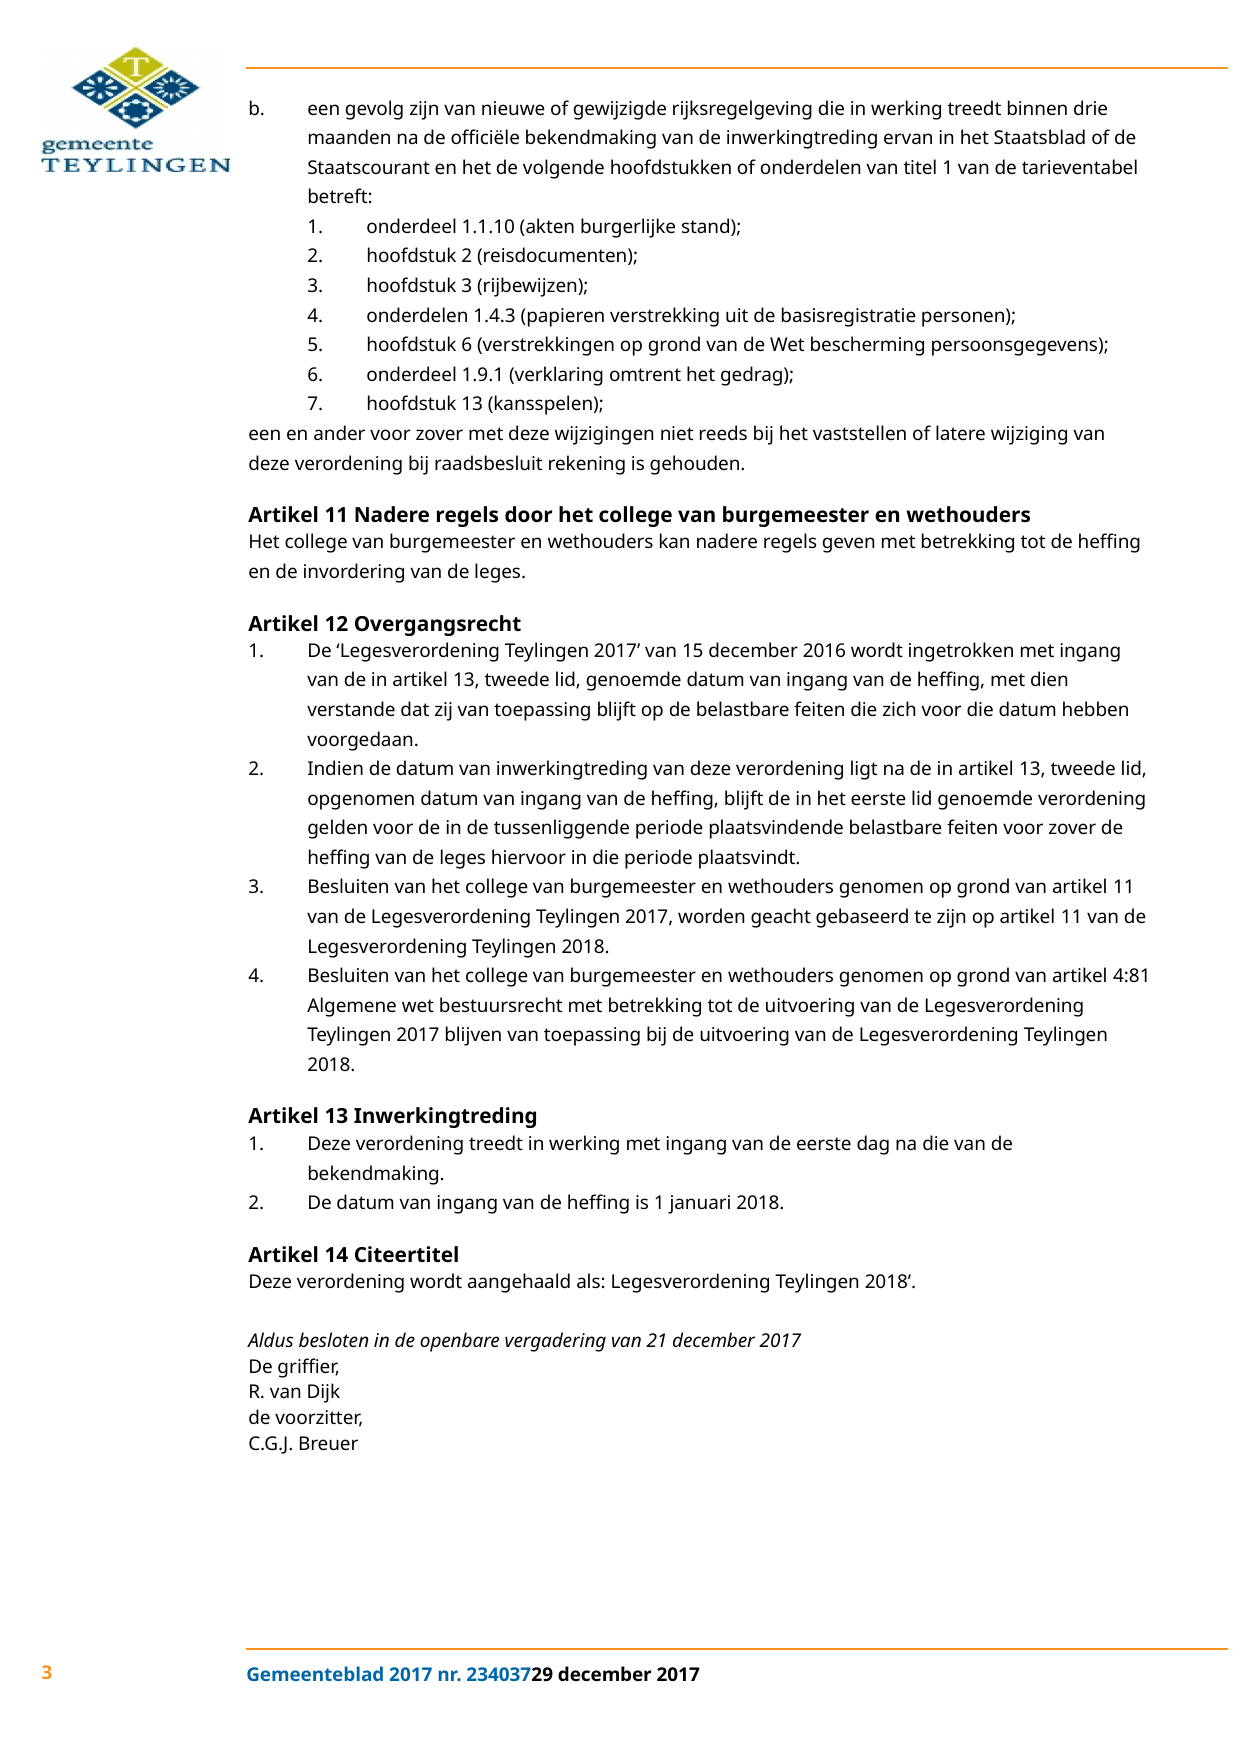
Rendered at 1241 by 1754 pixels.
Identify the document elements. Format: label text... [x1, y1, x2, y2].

text een en ander voor zover met deze wijzigingen niet reeds bij het vaststellen of latere wijziging van deze verordening bij raadsbesluit rekening is gehouden. [248, 420, 1152, 476]
list hoofdstuk 3 (rijbewijzen); [307, 272, 1152, 298]
text Artikel 11 Nadere regels door het college van burgemeester en wethouders [248, 500, 1152, 529]
list onderdeel 1.9.1 (verklaring omtrent het gedrag); [307, 361, 1152, 387]
list De ‘Legesverordening Teylingen 2017’ van 15 december 2016 wordt ingetrokken met ingang van de in artikel 13, tweede lid, genoemde datum van ingang van de heffing, met dien verstande dat zij van toepassing blijft op de belastbare feiten die zich voor die datum hebben voorgedaan. [248, 637, 1152, 752]
picture [41, 47, 231, 172]
list Besluiten van het college van burgemeester en wethouders genomen op grond van artikel 11 van de Legesverordening Teylingen 2017, worden geacht gebaseerd te zijn op artikel 11 van de Legesverordening Teylingen 2018. [248, 874, 1152, 959]
list Besluiten van het college van burgemeester en wethouders genomen op grond van artikel 4:81 Algemene wet bestuursrecht met betrekking tot de uitvoering van de Legesverordening Teylingen 2017 blijven van toepassing bij de uitvoering van de Legesverordening Teylingen 2018. [248, 962, 1152, 1077]
list een gevolg zijn van nieuwe of gewijzigde rijksregelgeving die in werking treedt binnen drie maanden na de officiële bekendmaking van de inwerkingtreding ervan in het Staatsblad of de Staatscourant en het de volgende hoofdstukken of onderdelen van titel 1 van de tarieventabel betreft: [248, 95, 1152, 209]
text Artikel 12 Overgangsrecht [248, 609, 1152, 637]
list Deze verordening treedt in werking met ingang van de eerste dag na die van de bekendmaking. [248, 1130, 1152, 1185]
list hoofdstuk 6 (verstrekkingen op grond van de Wet bescherming persoonsgegevens); [307, 331, 1152, 357]
text De griffier, [248, 1353, 1152, 1379]
text Aldus besloten in de openbare vergadering van 21 december 2017 [248, 1327, 1152, 1353]
list onderdeel 1.1.10 (akten burgerlijke stand); [307, 213, 1152, 239]
list hoofdstuk 2 (reisdocumenten); [307, 243, 1152, 268]
list Indien de datum van inwerkingtreding van deze verordening ligt na de in artikel 13, tweede lid, opgenomen datum van ingang van de heffing, blijft de in het eerste lid genoemde verordening gelden voor de in de tussenliggende periode plaatsvindende belastbare feiten voor zover de heffing van de leges hiervoor in die periode plaatsvindt. [248, 755, 1152, 870]
text Deze verordening wordt aangehaald als: Legesverordening Teylingen 2018’. [248, 1268, 1152, 1294]
text Het college van burgemeester en wethouders kan nadere regels geven met betrekking tot de heffing en de invordering van de leges. [248, 529, 1152, 584]
text C.G.J. Breuer [248, 1430, 1152, 1456]
text Artikel 14 Citeertitel [248, 1240, 1152, 1268]
text de voorzitter, [248, 1404, 1152, 1430]
text R. van Dijk [248, 1379, 1152, 1404]
list De datum van ingang van de heffing is 1 januari 2018. [248, 1189, 1152, 1215]
list hoofdstuk 13 (kansspelen); [307, 391, 1152, 416]
list onderdelen 1.4.3 (papieren verstrekking uit de basisregistratie personen); [307, 302, 1152, 328]
text Artikel 13 Inwerkingtreding [248, 1102, 1152, 1130]
